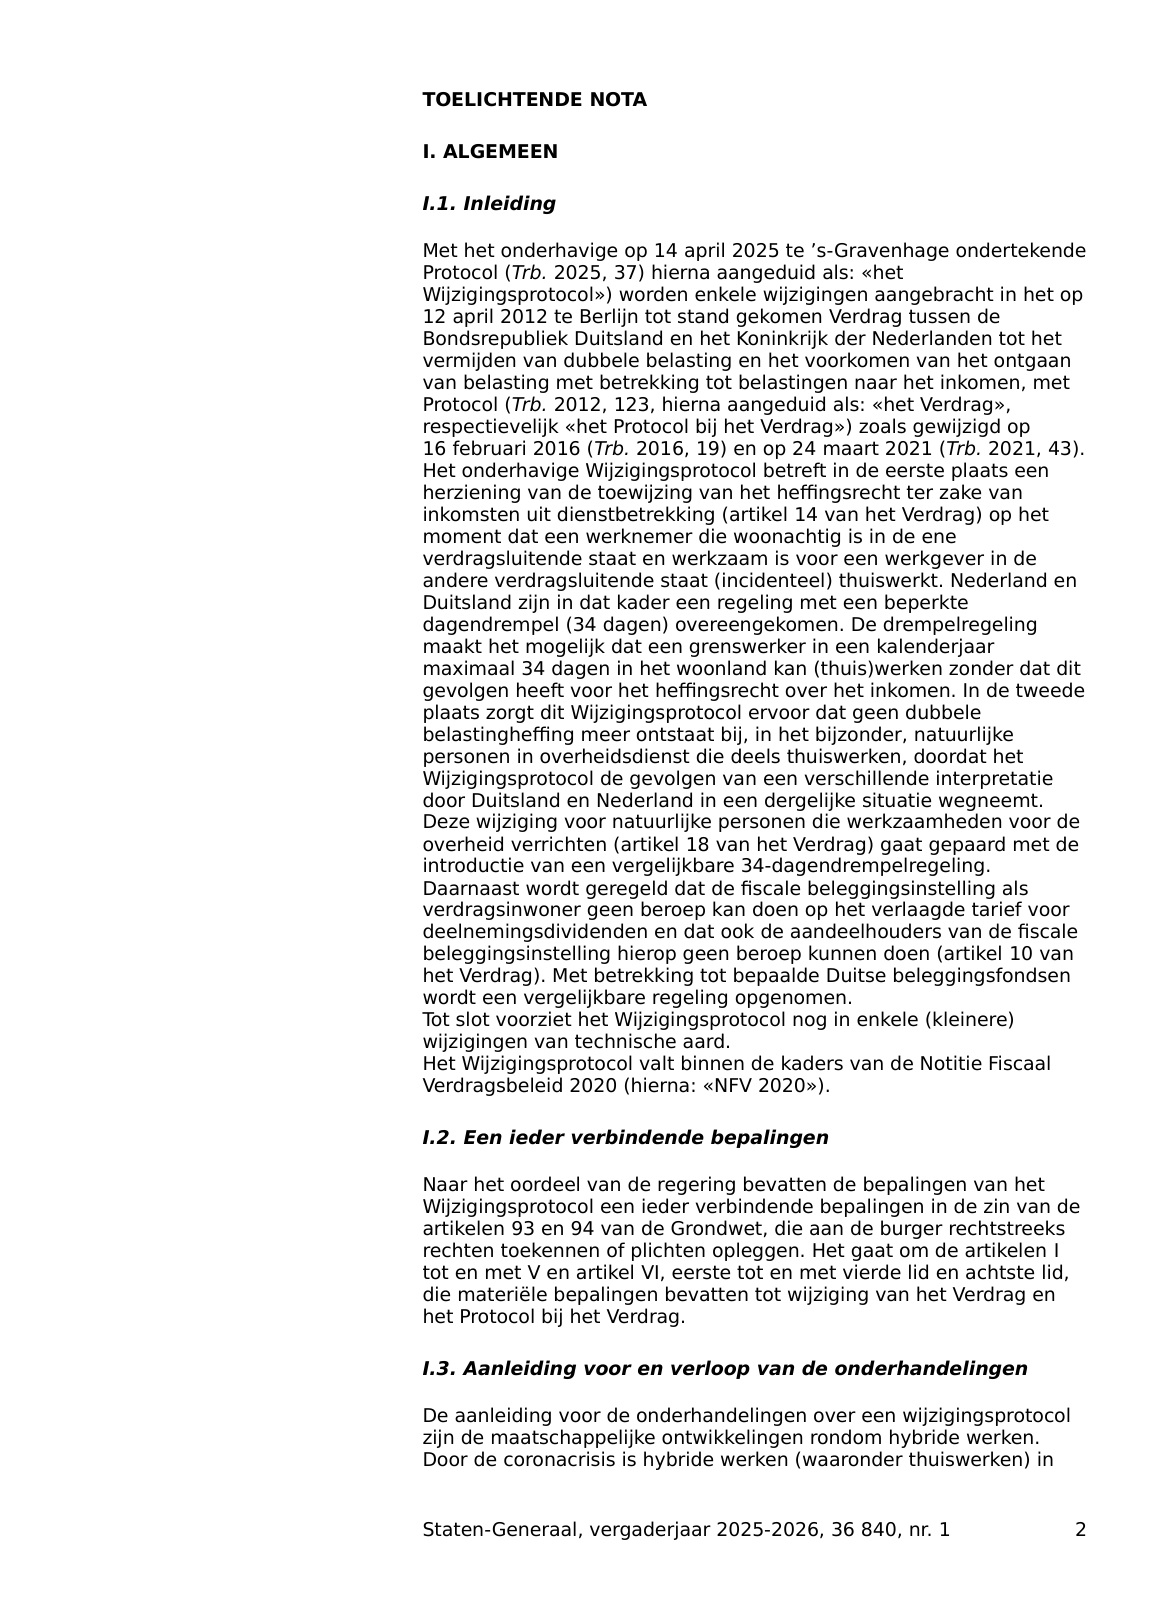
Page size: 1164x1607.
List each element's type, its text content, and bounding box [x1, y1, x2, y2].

text De aanleiding voor de onderhandelingen over een wijzigingsprotocol zijn de maatschappelijke ontwikkelingen rondom hybride werken. Door de coronacrisis is hybride werken (waaronder thuiswerken) in [422, 1405, 1087, 1471]
text Het onderhavige Wijzigingsprotocol betreft in de eerste plaats een herziening van de toewijzing van het heffingsrecht ter zake van inkomsten uit dienstbetrekking (artikel 14 van het Verdrag) op het moment dat een werknemer die woonachtig is in de ene verdragsluitende staat en werkzaam is voor een werkgever in de andere verdragsluitende staat (incidenteel) thuiswerkt. Nederland en Duitsland zijn in dat kader een regeling met een beperkte dagendrempel (34 dagen) overeengekomen. De drempelregeling maakt het mogelijk dat een grenswerker in een kalenderjaar maximaal 34 dagen in het woonland kan (thuis)werken zonder dat dit gevolgen heeft voor het heffingsrecht over het inkomen. In de tweede plaats zorgt dit Wijzigingsprotocol ervoor dat geen dubbele belastingheffing meer ontstaat bij, in het bijzonder, natuurlijke personen in overheidsdienst die deels thuiswerken, doordat het Wijzigingsprotocol de gevolgen van een verschillende interpretatie door Duitsland en Nederland in een dergelijke situatie wegneemt. Deze wijziging voor natuurlijke personen die werkzaamheden voor de overheid verrichten (artikel 18 van het Verdrag) gaat gepaard met de introductie van een vergelijkbare 34-dagendrempelregeling. Daarnaast wordt geregeld dat de fiscale beleggingsinstelling als verdragsinwoner geen beroep kan doen op het verlaagde tarief voor deelnemingsdividenden en dat ook de aandeelhouders van de fiscale beleggingsinstelling hierop geen beroep kunnen doen (artikel 10 van het Verdrag). Met betrekking tot bepaalde Duitse beleggingsfondsen wordt een vergelijkbare regeling opgenomen. [422, 460, 1087, 1009]
text Het Wijzigingsprotocol valt binnen de kaders van de Notitie Fiscaal Verdragsbeleid 2020 (hierna: «NFV 2020»). [422, 1053, 1087, 1097]
subtitle I.2. Een ieder verbindende bepalingen [422, 1127, 1087, 1149]
subtitle TOELICHTENDE NOTA [422, 89, 1087, 111]
text Tot slot voorziet het Wijzigingsprotocol nog in enkele (kleinere) wijzigingen van technische aard. [422, 1009, 1087, 1053]
subtitle I.1. Inleiding [422, 193, 1087, 215]
text Naar het oordeel van de regering bevatten de bepalingen van het Wijzigingsprotocol een ieder verbindende bepalingen in de zin van de artikelen 93 en 94 van de Grondwet, die aan de burger rechtstreeks rechten toekennen of plichten opleggen. Het gaat om de artikelen I tot en met V en artikel VI, eerste tot en met vierde lid en achtste lid, die materiële bepalingen bevatten tot wijziging van het Verdrag en het Protocol bij het Verdrag. [422, 1174, 1087, 1328]
subtitle I. ALGEMEEN [422, 141, 1087, 163]
subtitle I.3. Aanleiding voor en verloop van de onderhandelingen [422, 1358, 1087, 1380]
text Met het onderhavige op 14 april 2025 te ’s-Gravenhage ondertekende Protocol (Trb. 2025, 37) hierna aangeduid als: «het Wijzigingsprotocol») worden enkele wijzigingen aangebracht in het op 12 april 2012 te Berlijn tot stand gekomen Verdrag tussen de Bondsrepubliek Duitsland en het Koninkrijk der Nederlanden tot het vermijden van dubbele belasting en het voorkomen van het ontgaan van belasting met betrekking tot belastingen naar het inkomen, met Protocol (Trb. 2012, 123, hierna aangeduid als: «het Verdrag», respectievelijk «het Protocol bij het Verdrag») zoals gewijzigd op 16 februari 2016 (Trb. 2016, 19) en op 24 maart 2021 (Trb. 2021, 43). [422, 240, 1087, 460]
